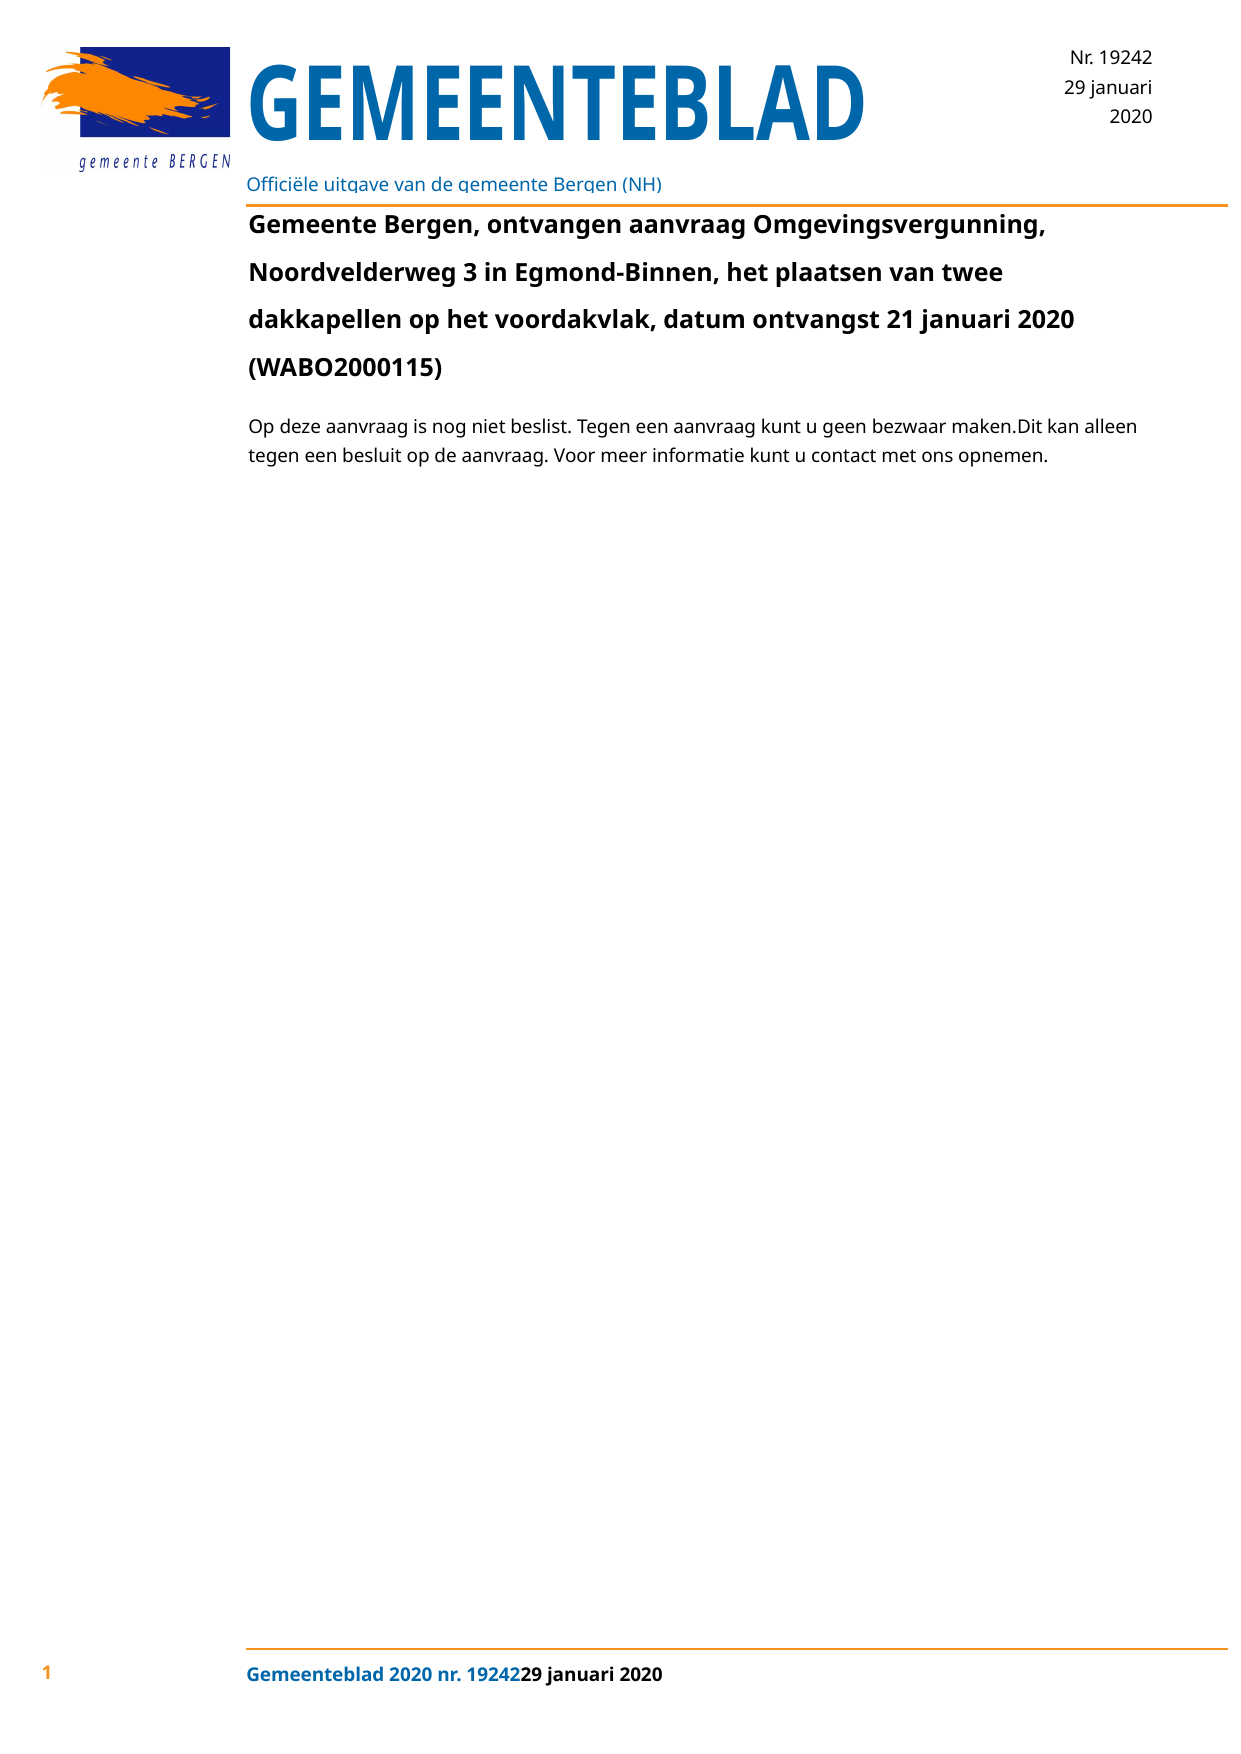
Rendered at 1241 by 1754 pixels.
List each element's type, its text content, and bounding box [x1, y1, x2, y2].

text Op deze aanvraag is nog niet beslist. Tegen een aanvraag kunt u geen bezwaar maken.Dit kan alleen tegen een besluit op de aanvraag. Voor meer informatie kunt u contact met ons opnemen. [248, 413, 1152, 468]
text Gemeente Bergen, ontvangen aanvraag Omgevingsvergunning, Noordvelderweg 3 in Egmond-Binnen, het plaatsen van twee dakkapellen op het voordakvlak, datum ontvangst 21 januari 2020 (WABO2000115) [248, 207, 1152, 384]
picture [41, 47, 231, 172]
